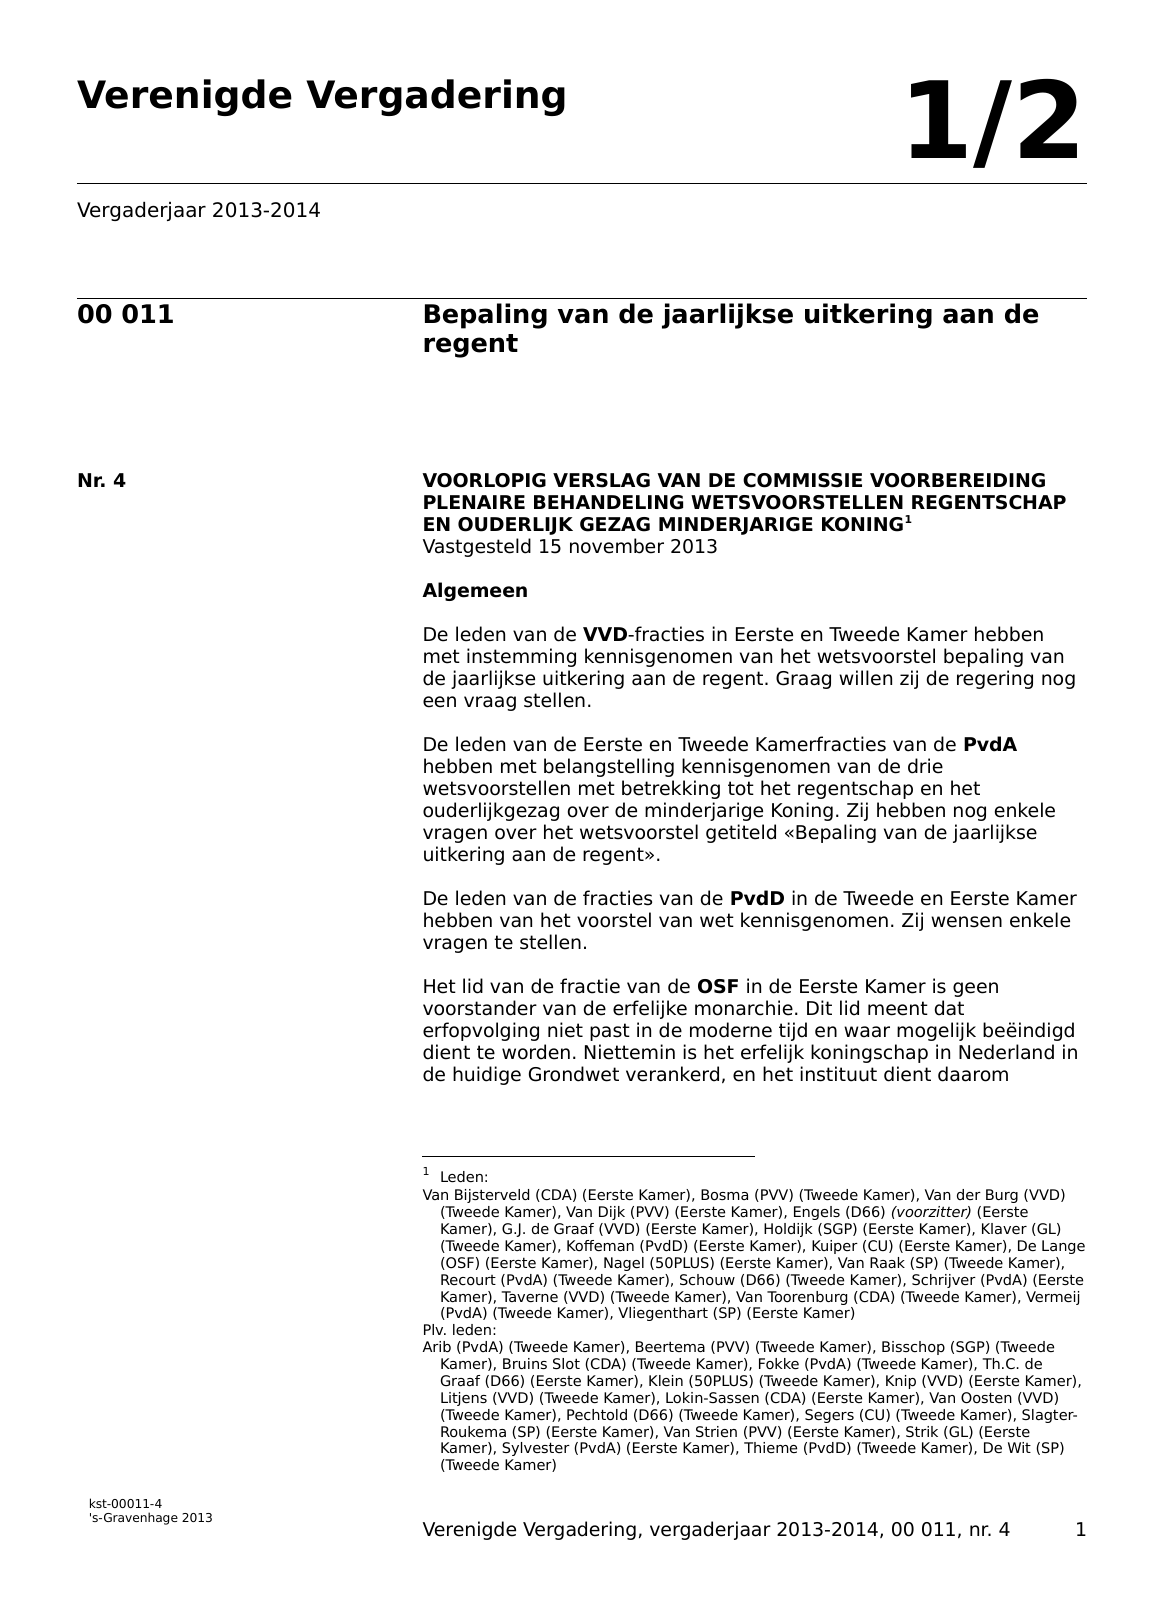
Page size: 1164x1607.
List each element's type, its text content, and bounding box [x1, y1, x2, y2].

subtitle Nr. 4 VOORLOPIG VERSLAG VAN DE COMMISSIE VOORBEREIDING PLENAIRE BEHANDELING WETSVOORSTELLEN REGENTSCHAP EN OUDERLIJK GEZAG MINDERJARIGE KONING [77, 470, 1087, 536]
text 's-Gravenhage 2013 [88, 1511, 323, 1525]
text De leden van de VVD-fracties in Eerste en Tweede Kamer hebben met instemming kennisgenomen van het wetsvoorstel bepaling van de jaarlijkse uitkering aan de regent. Graag willen zij de regering nog een vraag stellen. [422, 624, 1087, 712]
text Arib (PvdA) (Tweede Kamer), Beertema (PVV) (Tweede Kamer), Bisschop (SGP) (Tweede Kamer), Bruins Slot (CDA) (Tweede Kamer), Fokke (PvdA) (Tweede Kamer), Th.C. de Graaf (D66) (Eerste Kamer), Klein (50PLUS) (Tweede Kamer), Knip (VVD) (Eerste Kamer), Litjens (VVD) (Tweede Kamer), Lokin-Sassen (CDA) (Eerste Kamer), Van Oosten (VVD) (Tweede Kamer), Pechtold (D66) (Tweede Kamer), Segers (CU) (Tweede Kamer), Slagter-Roukema (SP) (Eerste Kamer), Van Strien (PVV) (Eerste Kamer), Strik (GL) (Eerste Kamer), Sylvester (PvdA) (Eerste Kamer), Thieme (PvdD) (Tweede Kamer), De Wit (SP) (Tweede Kamer) [422, 1339, 1087, 1474]
table_header 1/2 [886, 59, 1087, 183]
text De leden van de Eerste en Tweede Kamerfracties van de PvdA hebben met belangstelling kennisgenomen van de drie wetsvoorstellen met betrekking tot het regentschap en het ouderlijkgezag over de minderjarige Koning. Zij hebben nog enkele vragen over het wetsvoorstel getiteld «Bepaling van de jaarlijkse uitkering aan de regent». [422, 734, 1087, 866]
table_header Verenigde Vergadering [77, 59, 886, 183]
text Plv. leden: [422, 1322, 1087, 1339]
text Het lid van de fractie van de OSF in de Eerste Kamer is geen voorstander van de erfelijke monarchie. Dit lid meent dat erfopvolging niet past in de moderne tijd en waar mogelijk beëindigd dient te worden. Niettemin is het erfelijk koningschap in Nederland in de huidige Grondwet verankerd, en het instituut dient daarom [422, 976, 1087, 1086]
text Vastgesteld 15 november 2013 [422, 536, 1087, 558]
subtitle 00 011 Bepaling van de jaarlijkse uitkering aan de regent [77, 299, 1087, 359]
text kst-00011-4 [88, 1497, 323, 1511]
text Leden: [422, 1165, 1087, 1187]
table_cell Vergaderjaar 2013-2014 [77, 184, 1087, 298]
text De leden van de fracties van de PvdD in de Tweede en Eerste Kamer hebben van het voorstel van wet kennisgenomen. Zij wensen enkele vragen te stellen. [422, 888, 1087, 954]
subtitle Algemeen [422, 580, 1087, 602]
text Van Bijsterveld (CDA) (Eerste Kamer), Bosma (PVV) (Tweede Kamer), Van der Burg (VVD) (Tweede Kamer), Van Dijk (PVV) (Eerste Kamer), Engels (D66) (voorzitter) (Eerste Kamer), G.J. de Graaf (VVD) (Eerste Kamer), Holdijk (SGP) (Eerste Kamer), Klaver (GL) (Tweede Kamer), Koffeman (PvdD) (Eerste Kamer), Kuiper (CU) (Eerste Kamer), De Lange (OSF) (Eerste Kamer), Nagel (50PLUS) (Eerste Kamer), Van Raak (SP) (Tweede Kamer), Recourt (PvdA) (Tweede Kamer), Schouw (D66) (Tweede Kamer), Schrijver (PvdA) (Eerste Kamer), Taverne (VVD) (Tweede Kamer), Van Toorenburg (CDA) (Tweede Kamer), Vermeij (PvdA) (Tweede Kamer), Vliegenthart (SP) (Eerste Kamer) [422, 1187, 1087, 1322]
